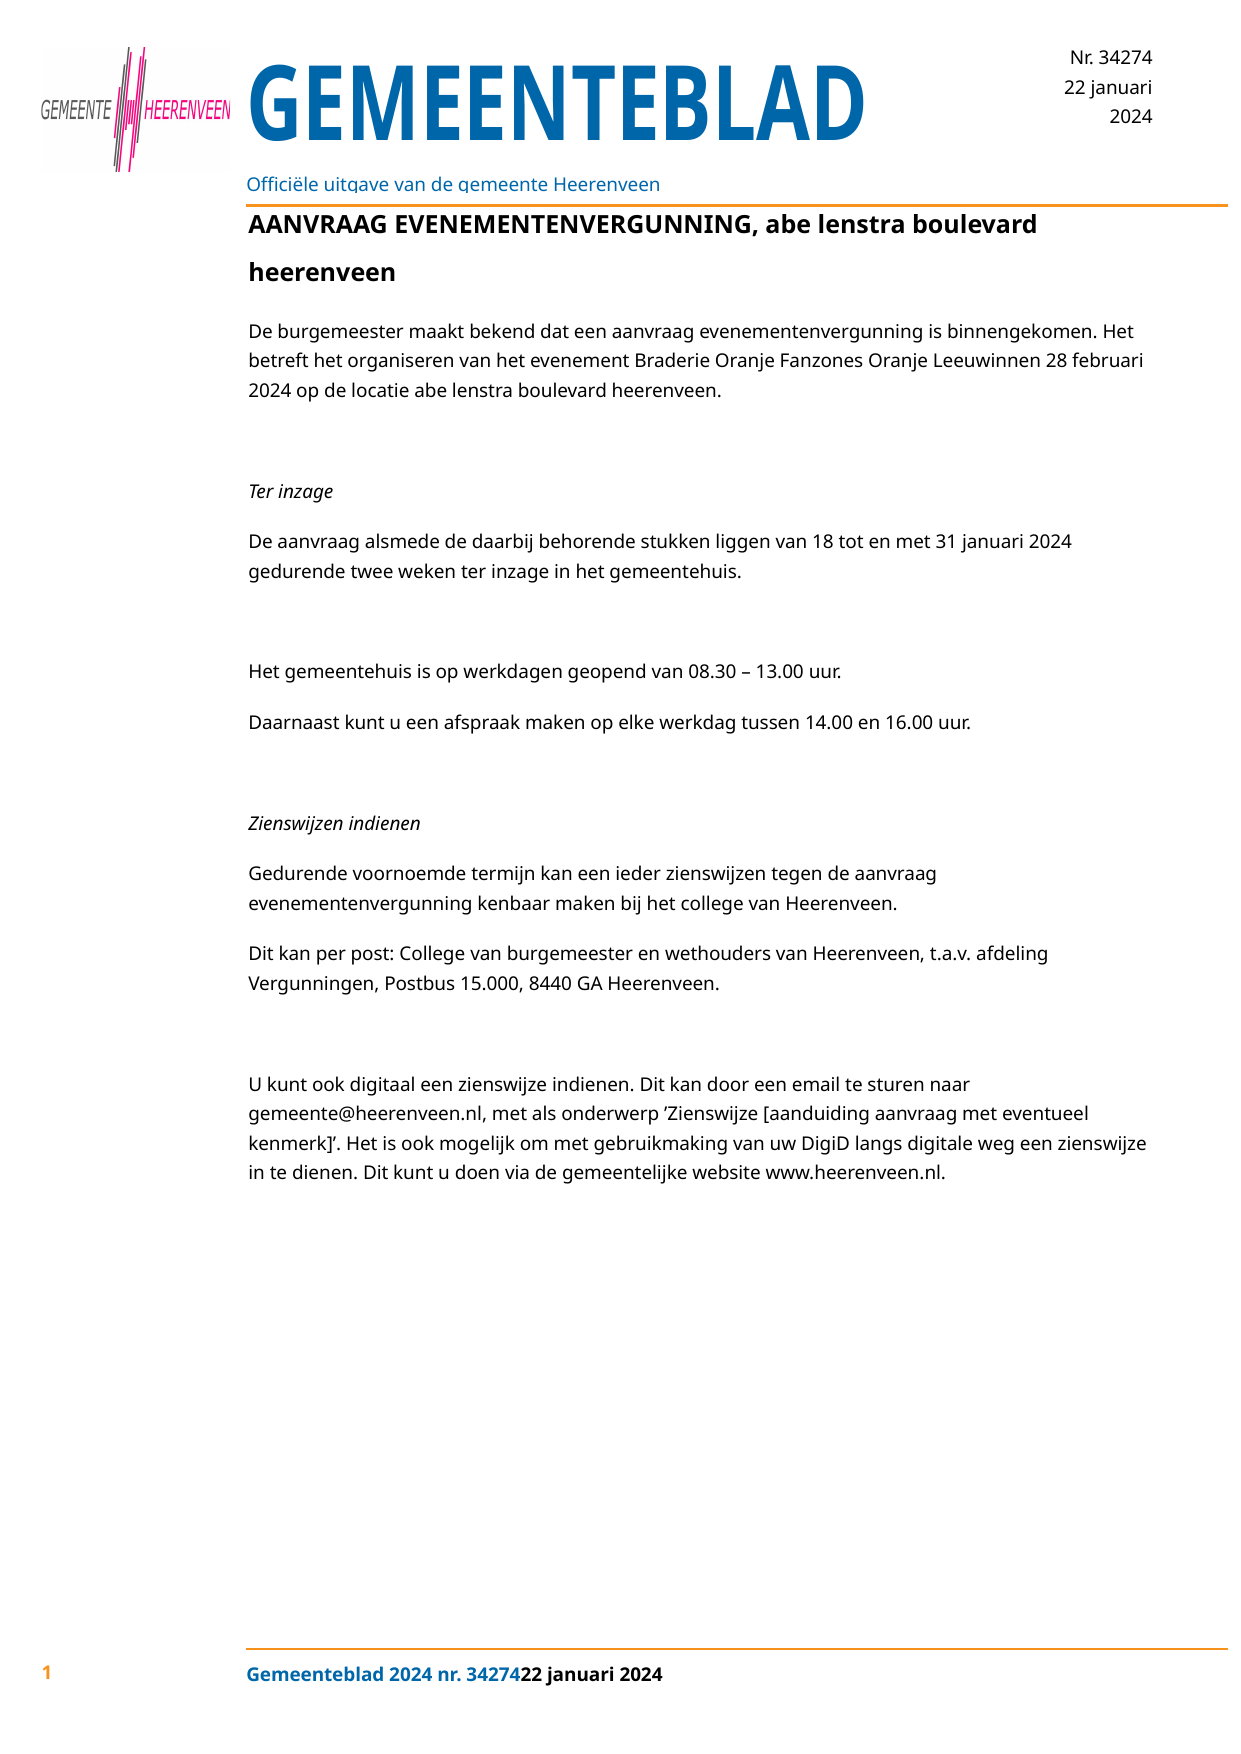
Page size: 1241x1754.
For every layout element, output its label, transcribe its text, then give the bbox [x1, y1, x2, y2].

picture [41, 47, 231, 172]
text De aanvraag alsmede de daarbij behorende stukken liggen van 18 tot en met 31 januari 2024 gedurende twee weken ter inzage in het gemeentehuis. [248, 528, 1152, 584]
text Gedurende voornoemde termijn kan een ieder zienswijzen tegen de aanvraag evenementenvergunning kenbaar maken bij het college van Heerenveen. [248, 860, 1152, 916]
text Dit kan per post: College van burgemeester en wethouders van Heerenveen, t.a.v. afdeling Vergunningen, Postbus 15.000, 8440 GA Heerenveen. [248, 940, 1152, 996]
text AANVRAAG EVENEMENTENVERGUNNING, abe lenstra boulevard heerenveen [248, 207, 1152, 288]
text Het gemeentehuis is op werkdagen geopend van 08.30 – 13.00 uur. [248, 659, 1152, 684]
text U kunt ook digitaal een zienswijze indienen. Dit kan door een email te sturen naar gemeente@heerenveen.nl, met als onderwerp ’Zienswijze [aanduiding aanvraag met eventueel kenmerk]’. Het is ook mogelijk om met gebruikmaking van uw DigiD langs digitale weg een zienswijze in te dienen. Dit kunt u doen via de gemeentelijke website www.heerenveen.nl. [248, 1071, 1152, 1185]
text Daarnaast kunt u een afspraak maken op elke werkdag tussen 14.00 en 16.00 uur. [248, 709, 1152, 735]
text Ter inzage [248, 478, 1152, 504]
text Zienswijzen indienen [248, 810, 1152, 836]
text De burgemeester maakt bekend dat een aanvraag evenementenvergunning is binnengekomen. Het betreft het organiseren van het evenement Braderie Oranje Fanzones Oranje Leeuwinnen 28 februari 2024 op de locatie abe lenstra boulevard heerenveen. [248, 318, 1152, 403]
